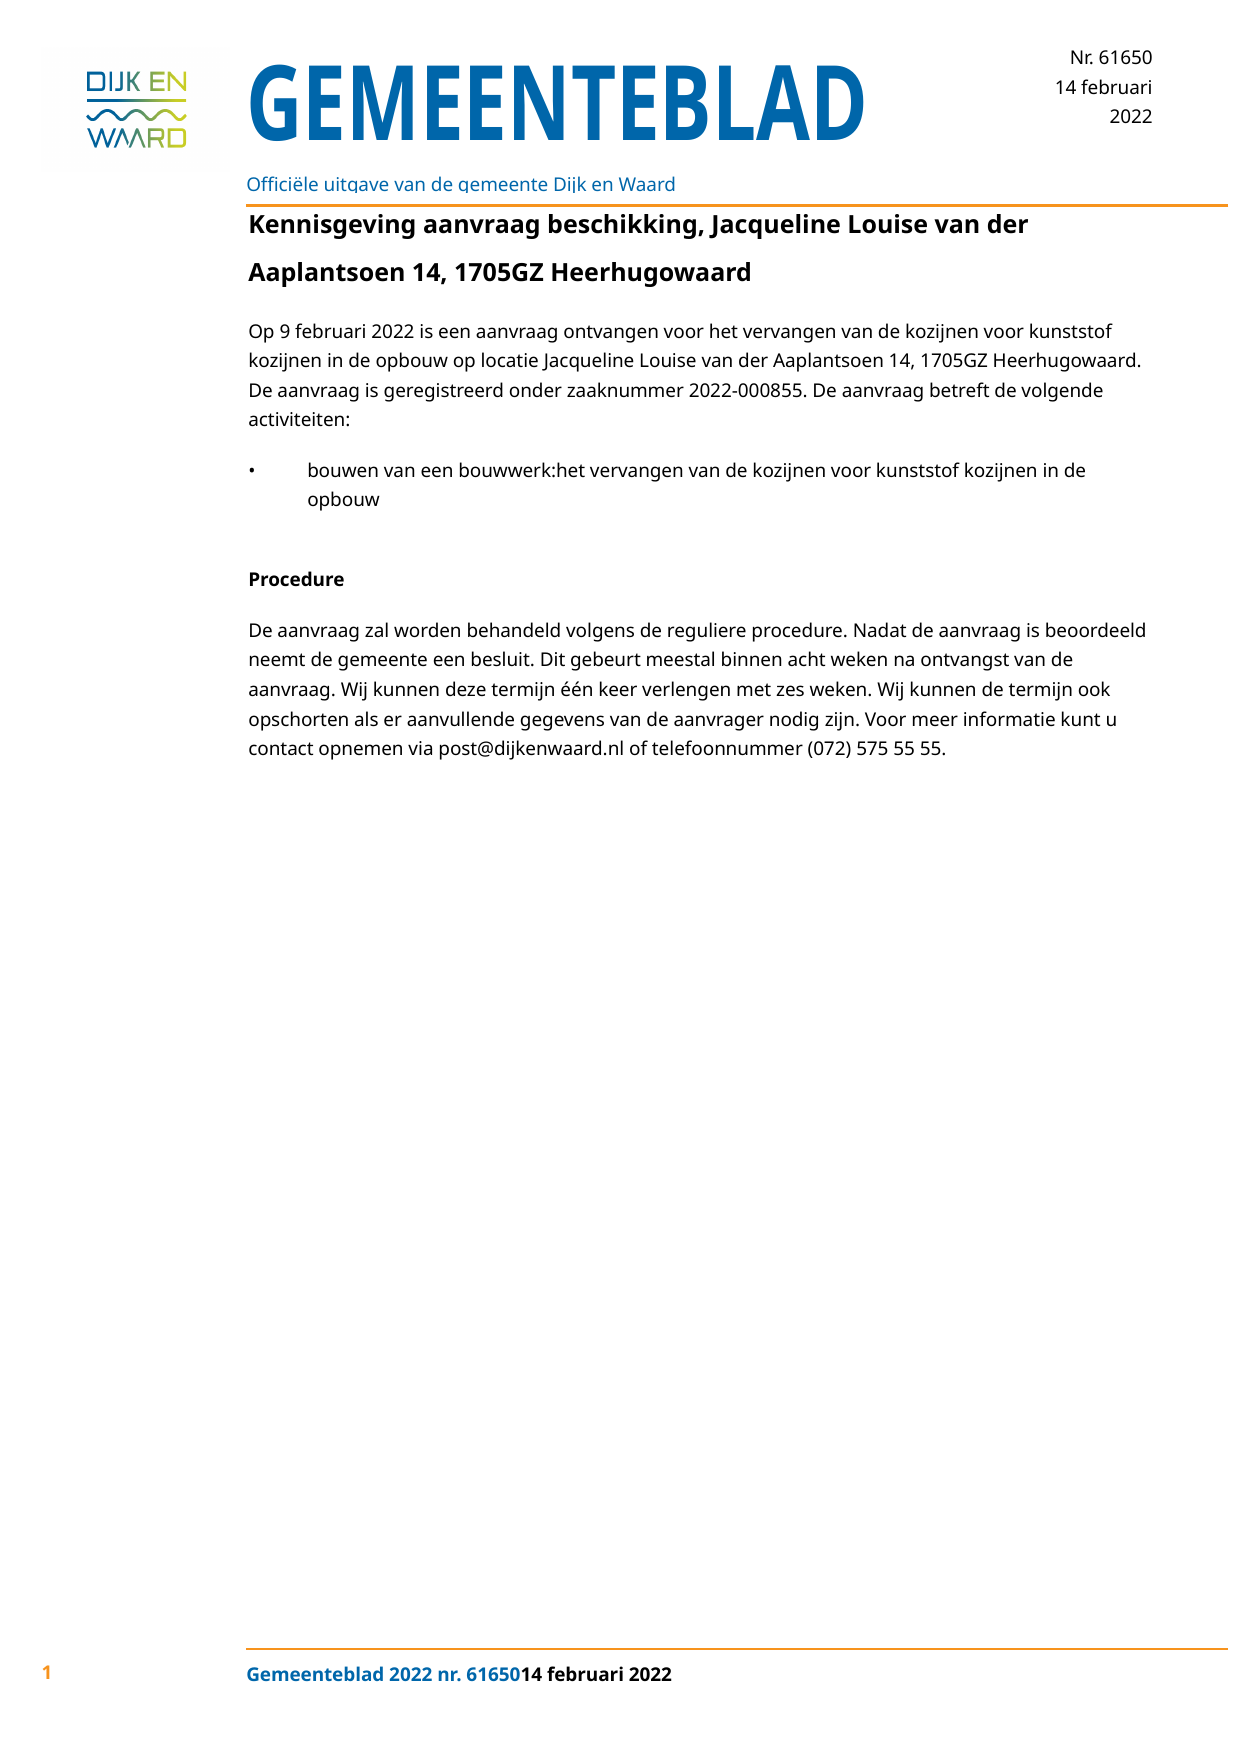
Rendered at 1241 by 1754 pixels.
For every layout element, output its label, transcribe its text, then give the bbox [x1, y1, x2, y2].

text Op 9 februari 2022 is een aanvraag ontvangen voor het vervangen van de kozijnen voor kunststof kozijnen in de opbouw op locatie Jacqueline Louise van der Aaplantsoen 14, 1705GZ Heerhugowaard. De aanvraag is geregistreerd onder zaaknummer 2022-000855. De aanvraag betreft de volgende activiteiten: [248, 318, 1152, 432]
list bouwen van een bouwwerk:het vervangen van de kozijnen voor kunststof kozijnen in de opbouw [248, 457, 1152, 512]
picture [41, 47, 231, 172]
text Procedure [248, 567, 1152, 592]
text De aanvraag zal worden behandeld volgens de reguliere procedure. Nadat de aanvraag is beoordeeld neemt de gemeente een besluit. Dit gebeurt meestal binnen acht weken na ontvangst van de aanvraag. Wij kunnen deze termijn één keer verlengen met zes weken. Wij kunnen de termijn ook opschorten als er aanvullende gegevens van de aanvrager nodig zijn. Voor meer informatie kunt u contact opnemen via post@dijkenwaard.nl of telefoonnummer (072) 575 55 55. [248, 617, 1152, 761]
text Kennisgeving aanvraag beschikking, Jacqueline Louise van der Aaplantsoen 14, 1705GZ Heerhugowaard [248, 207, 1152, 288]
